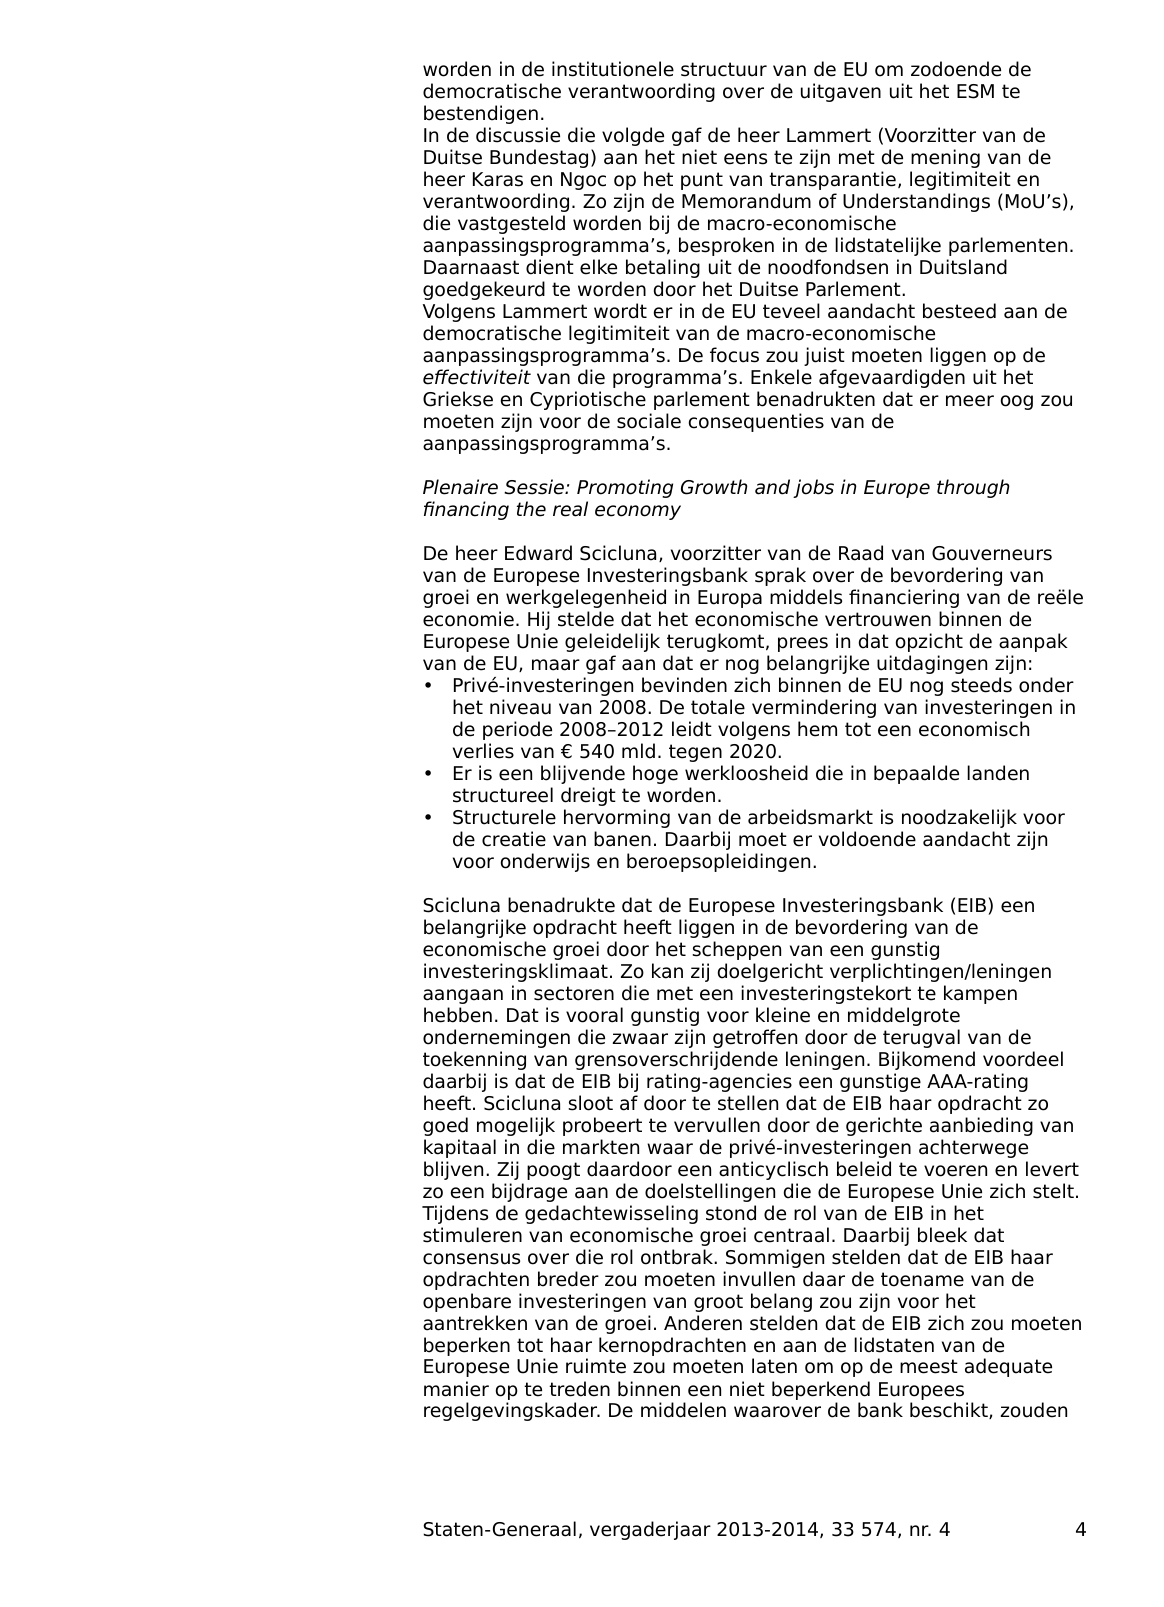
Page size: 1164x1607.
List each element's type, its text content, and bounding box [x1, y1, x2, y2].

subtitle Plenaire Sessie: Promoting Growth and jobs in Europe through financing the real economy [422, 477, 1087, 521]
text • Structurele hervorming van de arbeidsmarkt is noodzakelijk voor de creatie van banen. Daarbij moet er voldoende aandacht zijn voor onderwijs en beroepsopleidingen. [422, 807, 1087, 873]
text worden in de institutionele structuur van de EU om zodoende de democratische verantwoording over de uitgaven uit het ESM te bestendigen. [422, 59, 1087, 125]
text Tijdens de gedachtewisseling stond de rol van de EIB in het stimuleren van economische groei centraal. Daarbij bleek dat consensus over die rol ontbrak. Sommigen stelden dat de EIB haar opdrachten breder zou moeten invullen daar de toename van de openbare investeringen van groot belang zou zijn voor het aantrekken van de groei. Anderen stelden dat de EIB zich zou moeten beperken tot haar kernopdrachten en aan de lidstaten van de Europese Unie ruimte zou moeten laten om op de meest adequate manier op te treden binnen een niet beperkend Europees regelgevingskader. De middelen waarover de bank beschikt, zouden [422, 1203, 1087, 1422]
text • Er is een blijvende hoge werkloosheid die in bepaalde landen structureel dreigt te worden. [422, 763, 1087, 807]
text Scicluna benadrukte dat de Europese Investeringsbank (EIB) een belangrijke opdracht heeft liggen in de bevordering van de economische groei door het scheppen van een gunstig investeringsklimaat. Zo kan zij doelgericht verplichtingen/leningen aangaan in sectoren die met een investeringstekort te kampen hebben. Dat is vooral gunstig voor kleine en middelgrote ondernemingen die zwaar zijn getroffen door de terugval van de toekenning van grensoverschrijdende leningen. Bijkomend voordeel daarbij is dat de EIB bij rating-agencies een gunstige AAA-rating heeft. Scicluna sloot af door te stellen dat de EIB haar opdracht zo goed mogelijk probeert te vervullen door de gerichte aanbieding van kapitaal in die markten waar de privé-investeringen achterwege blijven. Zij poogt daardoor een anticyclisch beleid te voeren en levert zo een bijdrage aan de doelstellingen die de Europese Unie zich stelt. [422, 895, 1087, 1203]
text In de discussie die volgde gaf de heer Lammert (Voorzitter van de Duitse Bundestag) aan het niet eens te zijn met de mening van de heer Karas en Ngoc op het punt van transparantie, legitimiteit en verantwoording. Zo zijn de Memorandum of Understandings (MoU’s), die vastgesteld worden bij de macro-economische aanpassingsprogramma’s, besproken in de lidstatelijke parlementen. Daarnaast dient elke betaling uit de noodfondsen in Duitsland goedgekeurd te worden door het Duitse Parlement. [422, 125, 1087, 301]
text Volgens Lammert wordt er in de EU teveel aandacht besteed aan de democratische legitimiteit van de macro-economische aanpassingsprogramma’s. De focus zou juist moeten liggen op de effectiviteit van die programma’s. Enkele afgevaardigden uit het Griekse en Cypriotische parlement benadrukten dat er meer oog zou moeten zijn voor de sociale consequenties van de aanpassingsprogramma’s. [422, 301, 1087, 455]
text • Privé-investeringen bevinden zich binnen de EU nog steeds onder het niveau van 2008. De totale vermindering van investeringen in de periode 2008–2012 leidt volgens hem tot een economisch verlies van € 540 mld. tegen 2020. [422, 675, 1087, 763]
text De heer Edward Scicluna, voorzitter van de Raad van Gouverneurs van de Europese Investeringsbank sprak over de bevordering van groei en werkgelegenheid in Europa middels financiering van de reële economie. Hij stelde dat het economische vertrouwen binnen de Europese Unie geleidelijk terugkomt, prees in dat opzicht de aanpak van de EU, maar gaf aan dat er nog belangrijke uitdagingen zijn: [422, 543, 1087, 675]
